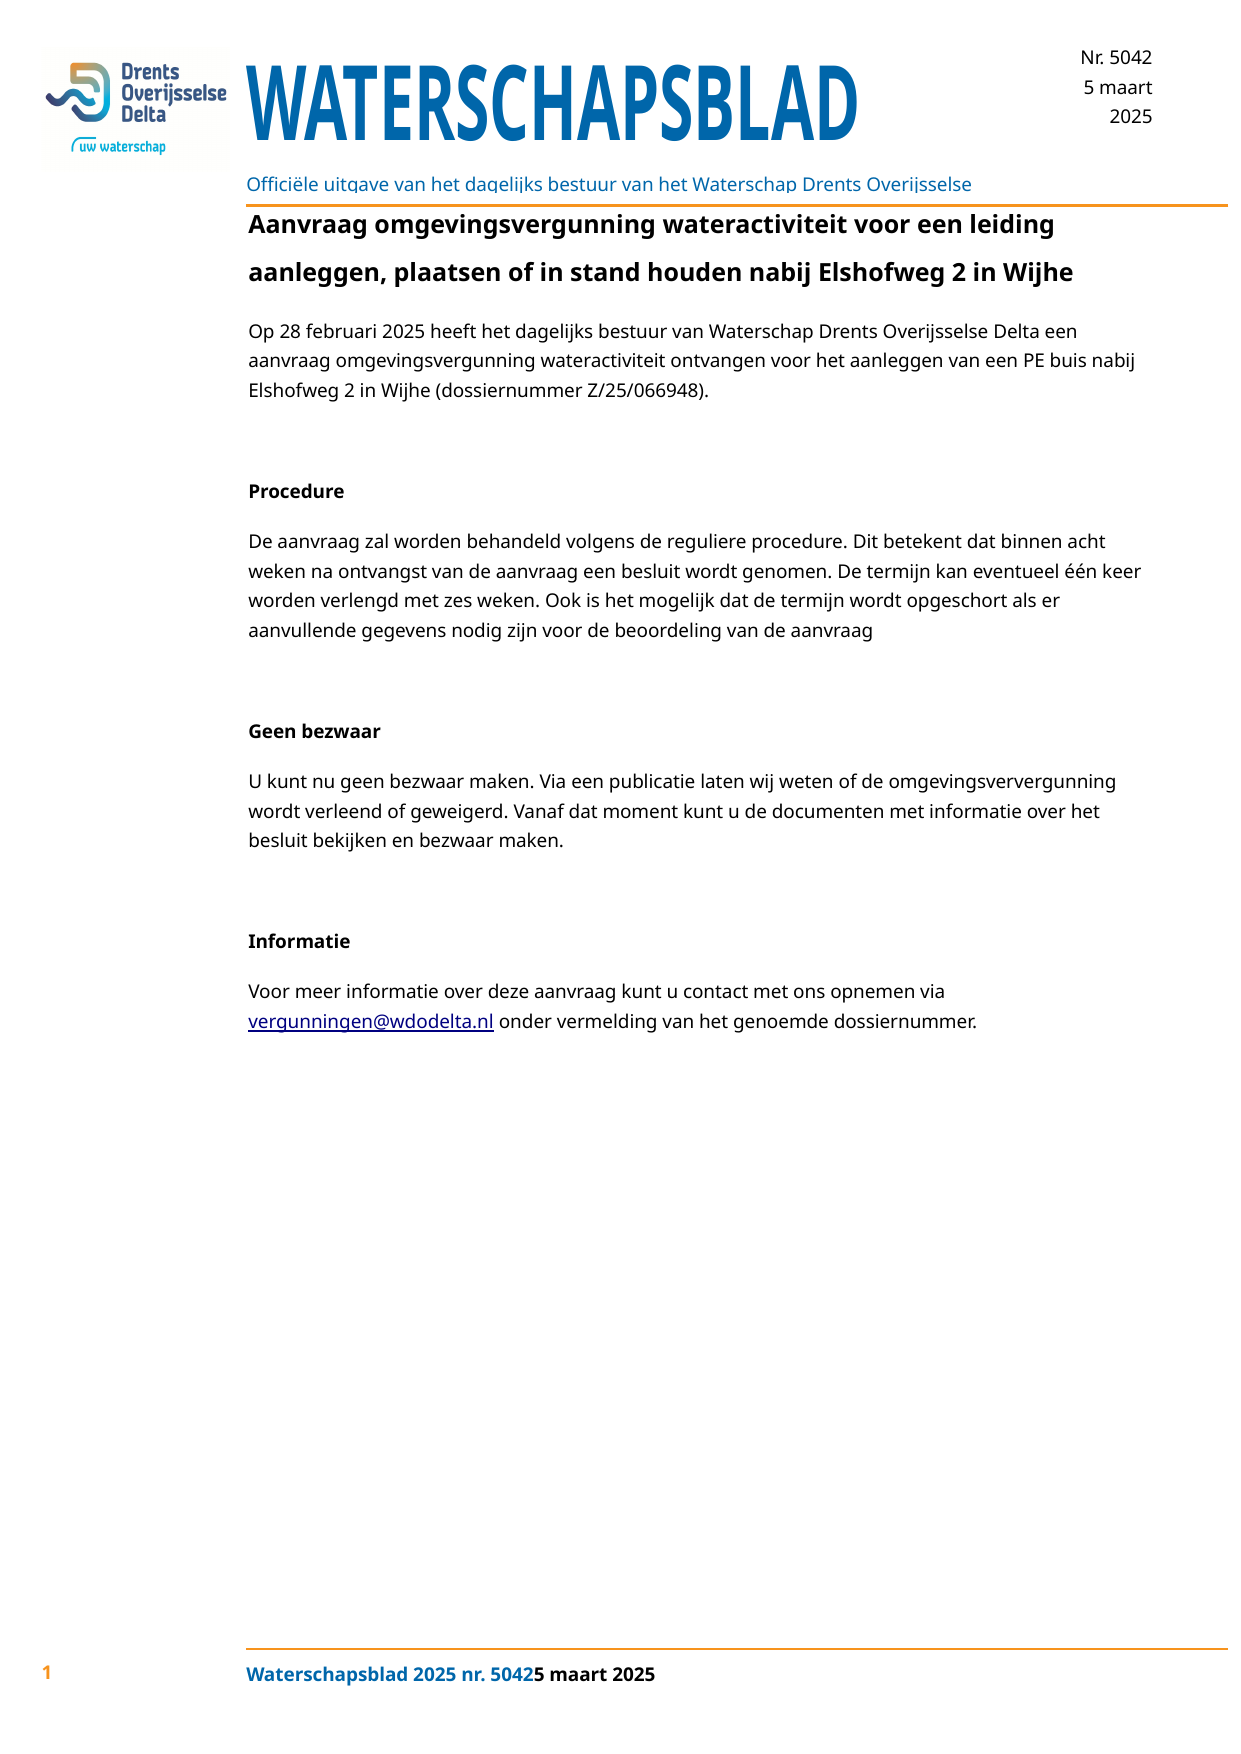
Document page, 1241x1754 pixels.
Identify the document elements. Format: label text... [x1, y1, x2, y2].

text Informatie [248, 928, 1152, 954]
text Procedure [248, 478, 1152, 504]
picture [41, 47, 231, 172]
text De aanvraag zal worden behandeld volgens de reguliere procedure. Dit betekent dat binnen acht weken na ontvangst van de aanvraag een besluit wordt genomen. De termijn kan eventueel één keer worden verlengd met zes weken. Ook is het mogelijk dat de termijn wordt opgeschort als er aanvullende gegevens nodig zijn voor de beoordeling van de aanvraag [248, 528, 1152, 643]
text Voor meer informatie over deze aanvraag kunt u contact met ons opnemen via vergunningen@wdodelta.nl onder vermelding van het genoemde dossiernummer. [248, 979, 1152, 1034]
text U kunt nu geen bezwaar maken. Via een publicatie laten wij weten of de omgevingsververgunning wordt verleend of geweigerd. Vanaf dat moment kunt u de documenten met informatie over het besluit bekijken en bezwaar maken. [248, 768, 1152, 853]
text Geen bezwaar [248, 718, 1152, 744]
text Op 28 februari 2025 heeft het dagelijks bestuur van Waterschap Drents Overijsselse Delta een aanvraag omgevingsvergunning wateractiviteit ontvangen voor het aanleggen van een PE buis nabij Elshofweg 2 in Wijhe (dossiernummer Z/25/066948). [248, 318, 1152, 403]
text Aanvraag omgevingsvergunning wateractiviteit voor een leiding aanleggen, plaatsen of in stand houden nabij Elshofweg 2 in Wijhe [248, 207, 1152, 288]
